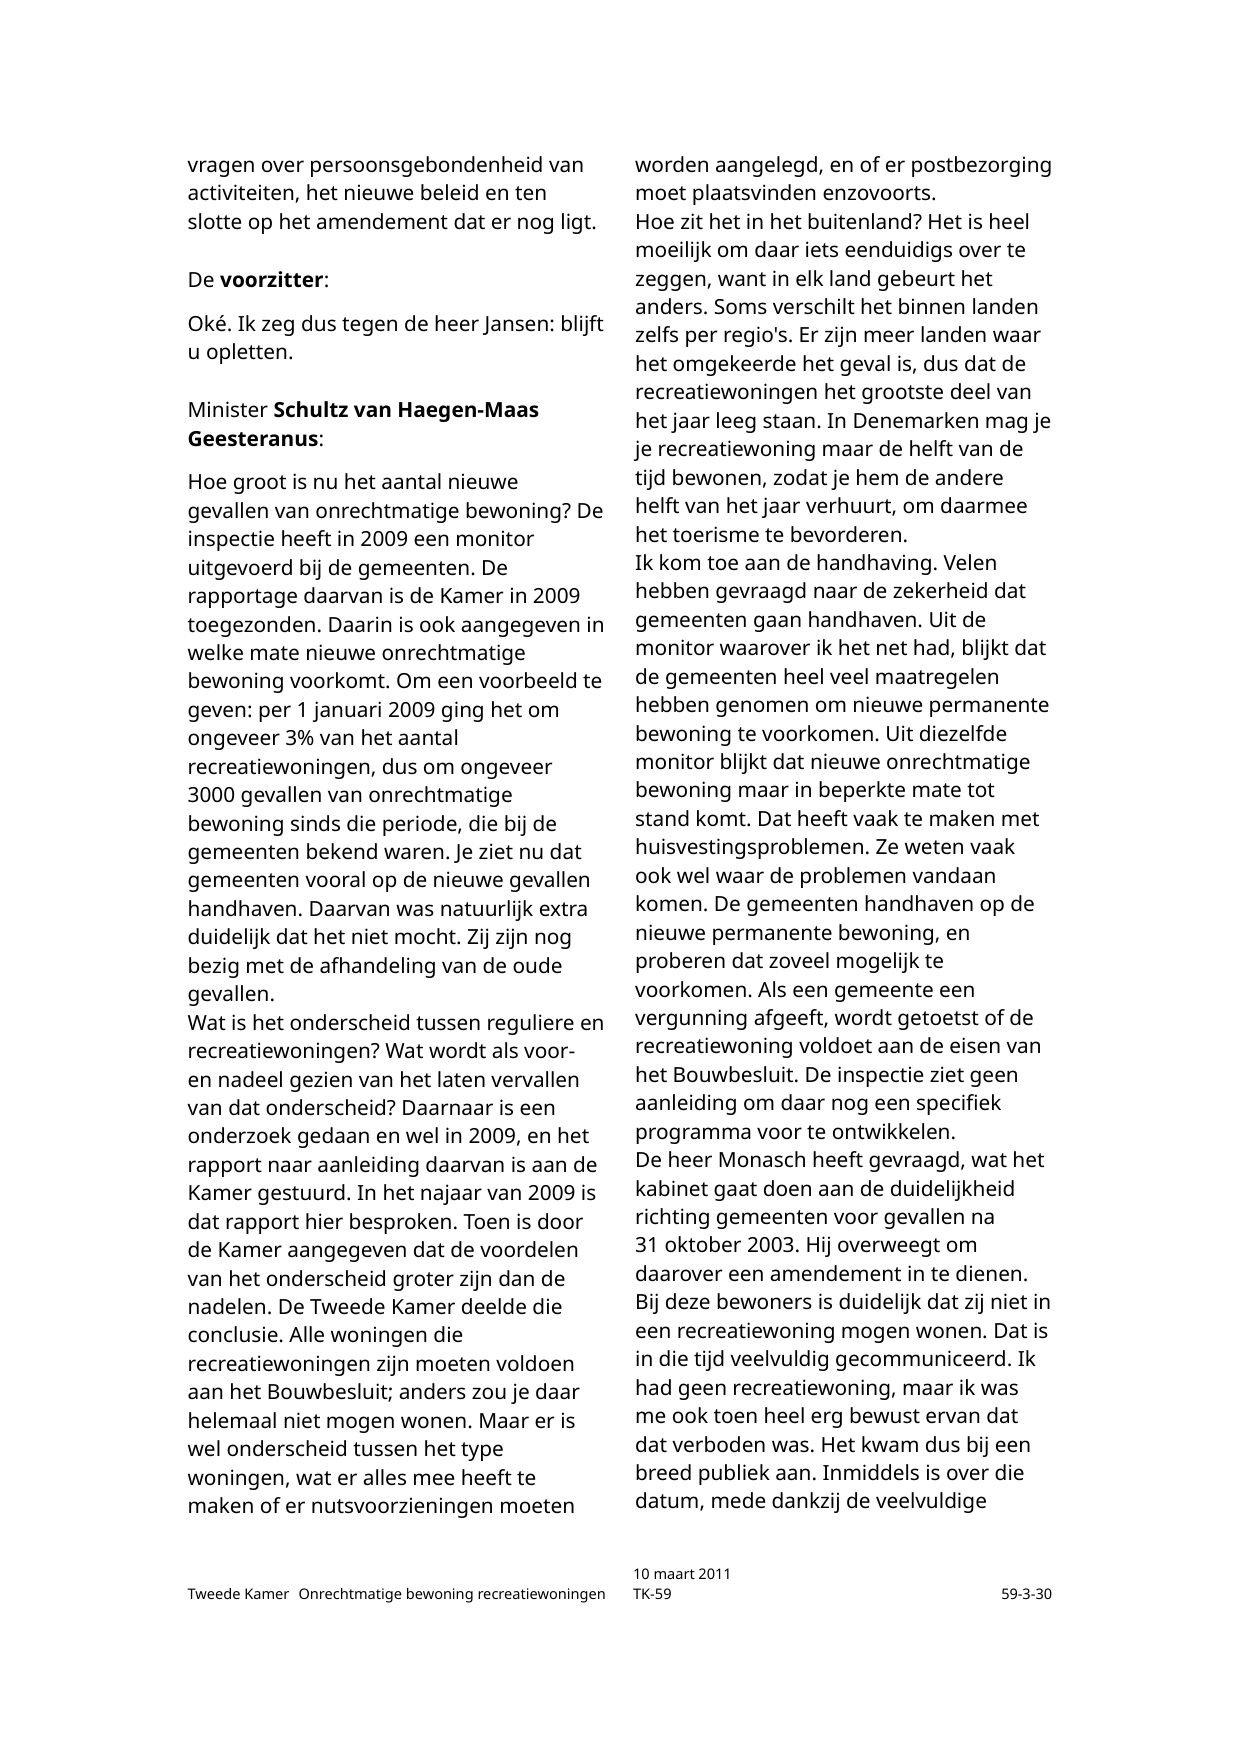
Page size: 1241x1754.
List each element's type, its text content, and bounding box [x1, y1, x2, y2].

text Ik kom toe aan de handhaving. Velen hebben gevraagd naar de zekerheid dat gemeenten gaan handhaven. Uit de monitor waarover ik het net had, blijkt dat de gemeenten heel veel maatregelen hebben genomen om nieuwe permanente bewoning te voorkomen. Uit diezelfde monitor blijkt dat nieuwe onrechtmatige bewoning maar in beperkte mate tot stand komt. Dat heeft vaak te maken met huisvestingsproblemen. Ze weten vaak ook wel waar de problemen vandaan komen. De gemeenten handhaven op de nieuwe permanente bewoning, en proberen dat zoveel mogelijk te voorkomen. Als een gemeente een vergunning afgeeft, wordt getoetst of de recreatiewoning voldoet aan de eisen van het Bouwbesluit. De inspectie ziet geen aanleiding om daar nog een specifiek programma voor te ontwikkelen. [635, 548, 1053, 1145]
text vragen over persoonsgebondenheid van activiteiten, het nieuwe beleid en ten slotte op het amendement dat er nog ligt. [187, 150, 605, 235]
text Oké. Ik zeg dus tegen de heer Jansen: blijft u opletten. [187, 309, 605, 366]
text Hoe groot is nu het aantal nieuwe gevallen van onrechtmatige bewoning? De inspectie heeft in 2009 een monitor uitgevoerd bij de gemeenten. De rapportage daarvan is de Kamer in 2009 toegezonden. Daarin is ook aangegeven in welke mate nieuwe onrechtmatige bewoning voorkomt. Om een voorbeeld te geven: per 1 januari 2009 ging het om ongeveer 3% van het aantal recreatiewoningen, dus om ongeveer 3000 gevallen van onrechtmatige bewoning sinds die periode, die bij de gemeenten bekend waren. Je ziet nu dat gemeenten vooral op de nieuwe gevallen handhaven. Daarvan was natuurlijk extra duidelijk dat het niet mocht. Zij zijn nog bezig met de afhandeling van de oude gevallen. [187, 467, 605, 1008]
text De voorzitter: [187, 265, 605, 294]
text Minister Schultz van Haegen-Maas Geesteranus: [187, 396, 605, 452]
text worden aangelegd, en of er postbezorging moet plaatsvinden enzovoorts. [635, 150, 1053, 207]
text Wat is het onderscheid tussen reguliere en recreatiewoningen? Wat wordt als voor- en nadeel gezien van het laten vervallen van dat onderscheid? Daarnaar is een onderzoek gedaan en wel in 2009, en het rapport naar aanleiding daarvan is aan de Kamer gestuurd. In het najaar van 2009 is dat rapport hier besproken. Toen is door de Kamer aangegeven dat de voordelen van het onderscheid groter zijn dan de nadelen. De Tweede Kamer deelde die conclusie. Alle woningen die recreatiewoningen zijn moeten voldoen aan het Bouwbesluit; anders zou je daar helemaal niet mogen wonen. Maar er is wel onderscheid tussen het type woningen, wat er alles mee heeft te maken of er nutsvoorzieningen moeten [187, 1008, 605, 1520]
text De heer Monasch heeft gevraagd, wat het kabinet gaat doen aan de duidelijkheid richting gemeenten voor gevallen na 31 oktober 2003. Hij overweegt om daarover een amendement in te dienen. Bij deze bewoners is duidelijk dat zij niet in een recreatiewoning mogen wonen. Dat is in die tijd veelvuldig gecommuniceerd. Ik had geen recreatiewoning, maar ik was me ook toen heel erg bewust ervan dat dat verboden was. Het kwam dus bij een breed publiek aan. Inmiddels is over die datum, mede dankzij de veelvuldige [635, 1145, 1053, 1515]
text Hoe zit het in het buitenland? Het is heel moeilijk om daar iets eenduidigs over te zeggen, want in elk land gebeurt het anders. Soms verschilt het binnen landen zelfs per regio's. Er zijn meer landen waar het omgekeerde het geval is, dus dat de recreatiewoningen het grootste deel van het jaar leeg staan. In Denemarken mag je je recreatiewoning maar de helft van de tijd bewonen, zodat je hem de andere helft van het jaar verhuurt, om daarmee het toerisme te bevorderen. [635, 207, 1053, 548]
